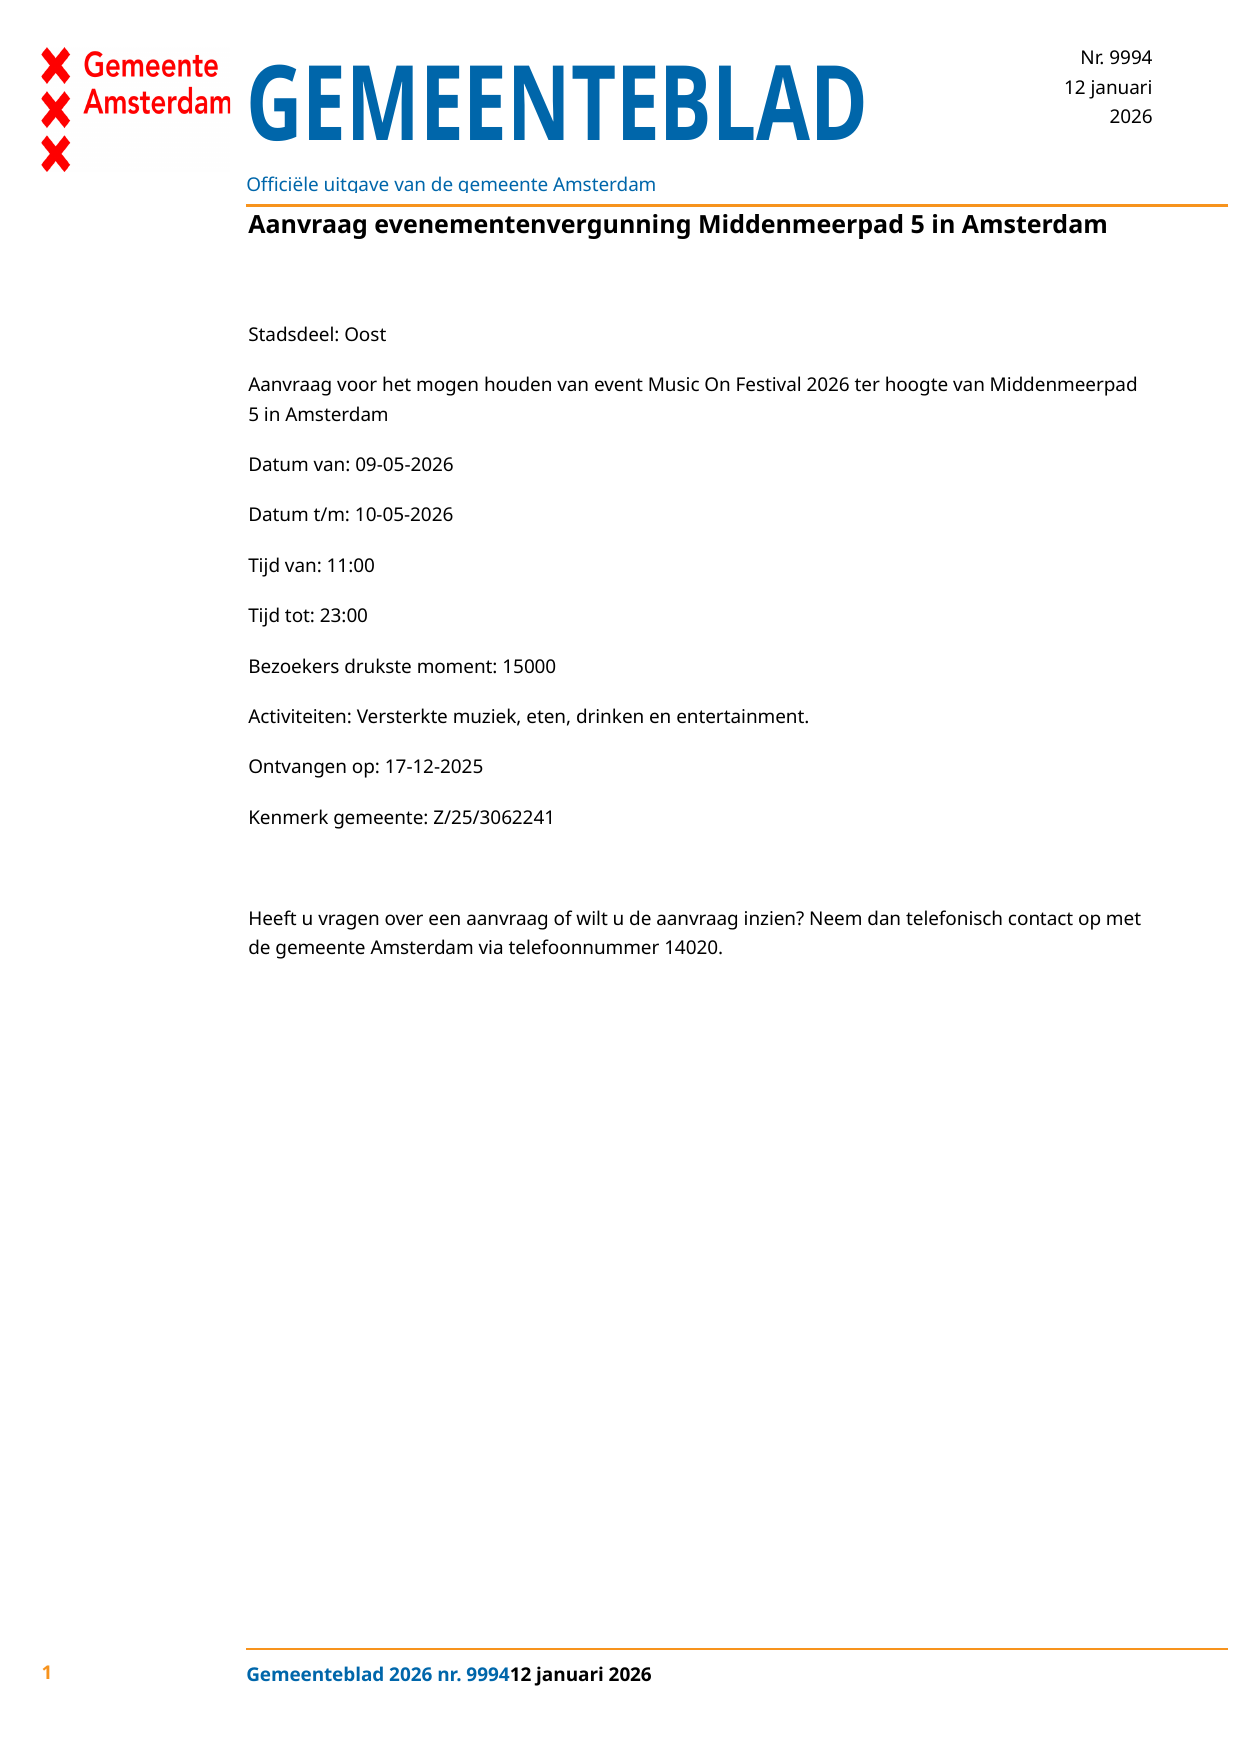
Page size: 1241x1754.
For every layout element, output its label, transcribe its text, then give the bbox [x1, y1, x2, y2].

text Datum van: 09-05-2026 [248, 451, 1152, 477]
text Aanvraag evenementenvergunning Middenmeerpad 5 in Amsterdam [248, 207, 1152, 241]
text Datum t/m: 10-05-2026 [248, 502, 1152, 527]
text Bezoekers drukste moment: 15000 [248, 653, 1152, 678]
text Tijd van: 11:00 [248, 552, 1152, 578]
text Aanvraag voor het mogen houden van event Music On Festival 2026 ter hoogte van Middenmeerpad 5 in Amsterdam [248, 371, 1152, 426]
text Ontvangen op: 17-12-2025 [248, 754, 1152, 779]
text Stadsdeel: Oost [248, 321, 1152, 346]
text Tijd tot: 23:00 [248, 602, 1152, 628]
text Activiteiten: Versterkte muziek, eten, drinken en entertainment. [248, 703, 1152, 729]
text Heeft u vragen over een aanvraag of wilt u de aanvraag inzien? Neem dan telefonisch contact op met de gemeente Amsterdam via telefoonnummer 14020. [248, 905, 1152, 960]
picture [41, 47, 231, 172]
text Kenmerk gemeente: Z/25/3062241 [248, 804, 1152, 830]
